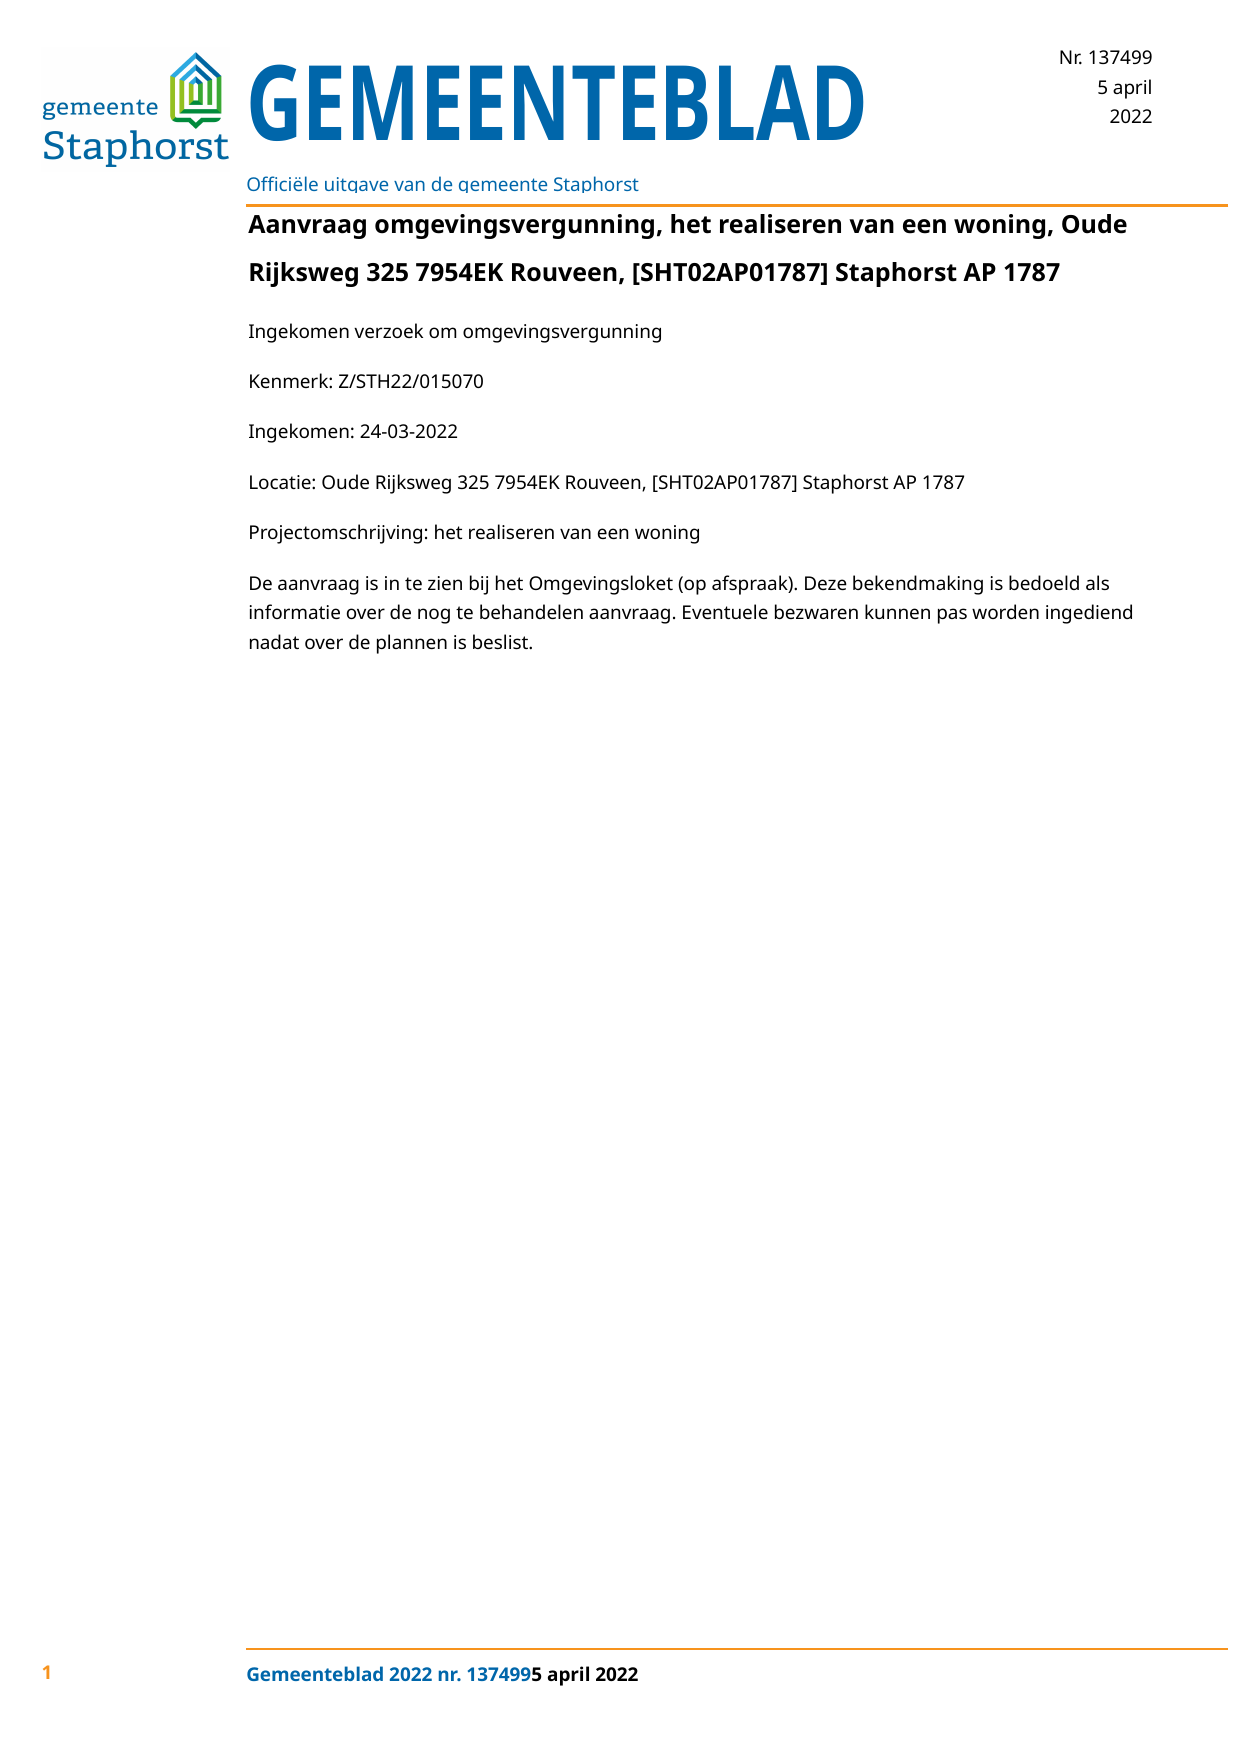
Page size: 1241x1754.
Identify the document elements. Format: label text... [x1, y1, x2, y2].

text Ingekomen: 24-03-2022 [248, 419, 1152, 444]
text Kenmerk: Z/STH22/015070 [248, 368, 1152, 394]
text Projectomschrijving: het realiseren van een woning [248, 519, 1152, 545]
text Ingekomen verzoek om omgevingsvergunning [248, 318, 1152, 344]
text Locatie: Oude Rijksweg 325 7954EK Rouveen, [SHT02AP01787] Staphorst AP 1787 [248, 469, 1152, 495]
text De aanvraag is in te zien bij het Omgevingsloket (op afspraak). Deze bekendmaking is bedoeld als informatie over de nog te behandelen aanvraag. Eventuele bezwaren kunnen pas worden ingediend nadat over de plannen is beslist. [248, 570, 1152, 655]
text Aanvraag omgevingsvergunning, het realiseren van een woning, Oude Rijksweg 325 7954EK Rouveen, [SHT02AP01787] Staphorst AP 1787 [248, 207, 1152, 288]
picture [41, 47, 231, 172]
